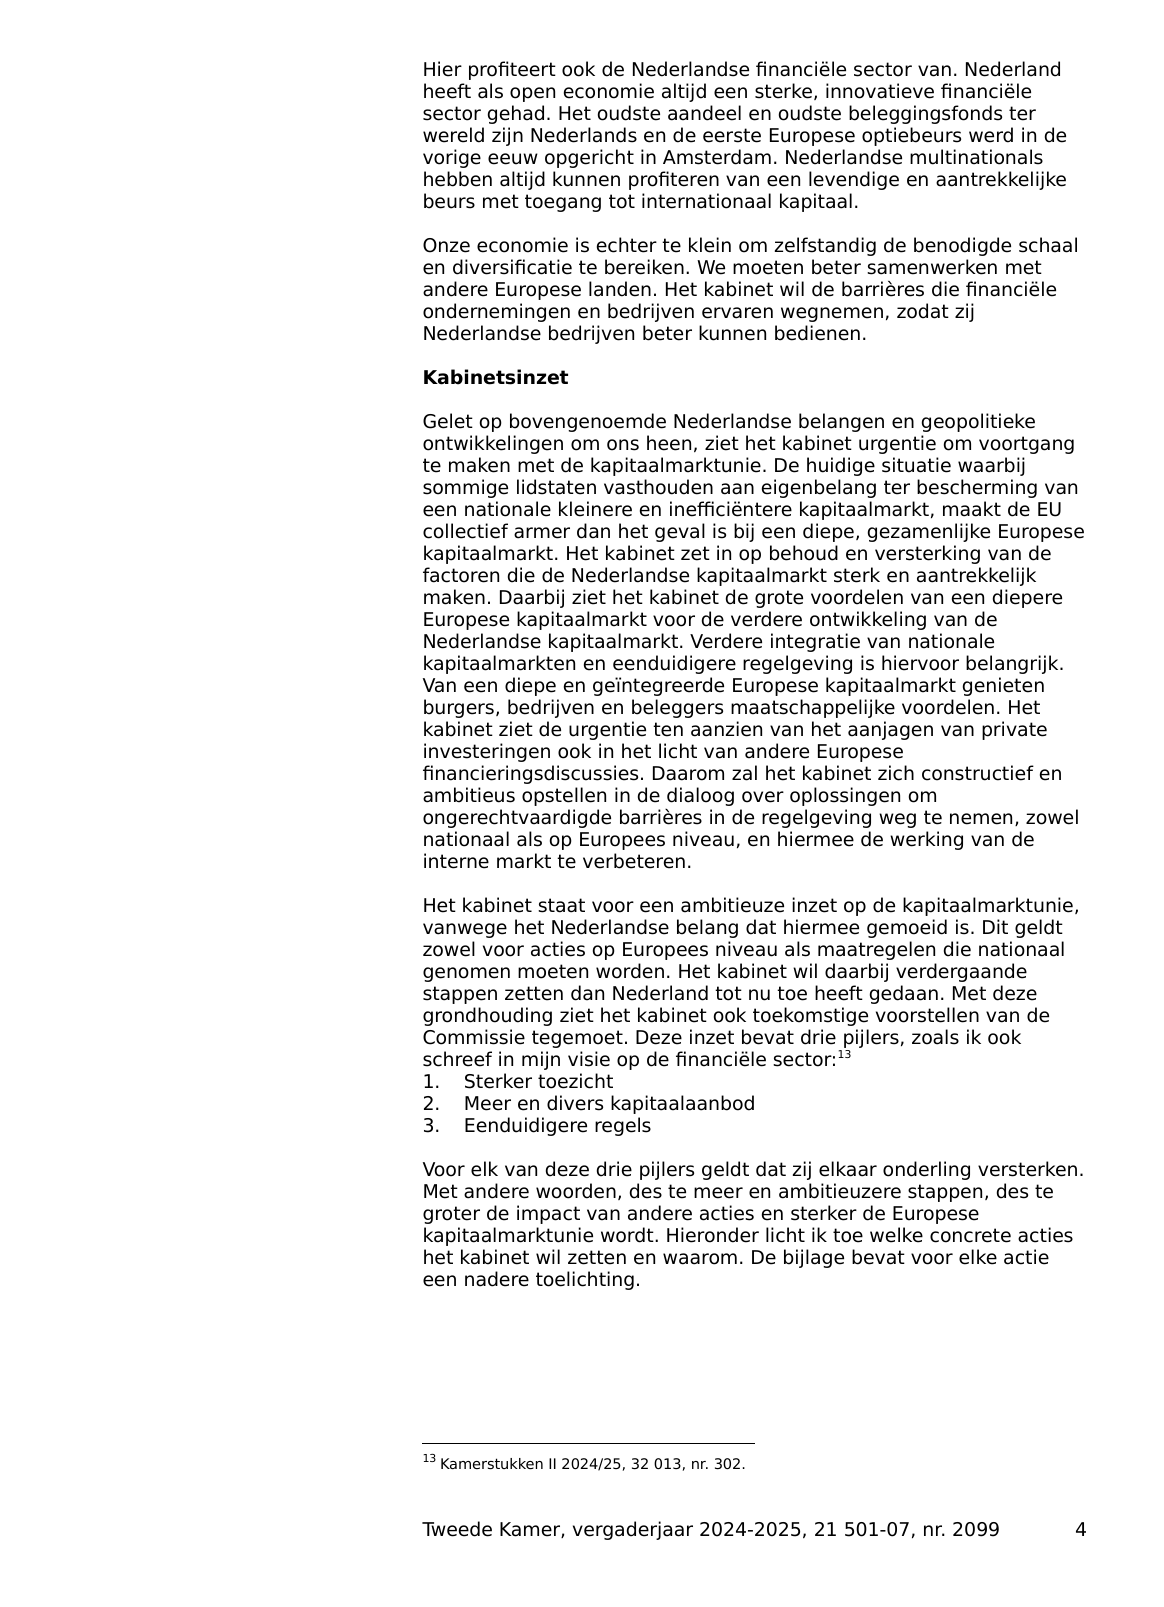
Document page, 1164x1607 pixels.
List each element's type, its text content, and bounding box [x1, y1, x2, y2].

text Voor elk van deze drie pijlers geldt dat zij elkaar onderling versterken. Met andere woorden, des te meer en ambitieuzere stappen, des te groter de impact van andere acties en sterker de Europese kapitaalmarktunie wordt. Hieronder licht ik toe welke concrete acties het kabinet wil zetten en waarom. De bijlage bevat voor elke actie een nadere toelichting. [422, 1159, 1087, 1291]
text Kamerstukken II 2024/25, 32 013, nr. 302. [422, 1452, 1087, 1474]
text Gelet op bovengenoemde Nederlandse belangen en geopolitieke ontwikkelingen om ons heen, ziet het kabinet urgentie om voortgang te maken met de kapitaalmarktunie. De huidige situatie waarbij sommige lidstaten vasthouden aan eigenbelang ter bescherming van een nationale kleinere en inefficiëntere kapitaalmarkt, maakt de EU collectief armer dan het geval is bij een diepe, gezamenlijke Europese kapitaalmarkt. Het kabinet zet in op behoud en versterking van de factoren die de Nederlandse kapitaalmarkt sterk en aantrekkelijk maken. Daarbij ziet het kabinet de grote voordelen van een diepere Europese kapitaalmarkt voor de verdere ontwikkeling van de Nederlandse kapitaalmarkt. Verdere integratie van nationale kapitaalmarkten en eenduidigere regelgeving is hiervoor belangrijk. Van een diepe en geïntegreerde Europese kapitaalmarkt genieten burgers, bedrijven en beleggers maatschappelijke voordelen. Het kabinet ziet de urgentie ten aanzien van het aanjagen van private investeringen ook in het licht van andere Europese financieringsdiscussies. Daarom zal het kabinet zich constructief en ambitieus opstellen in de dialoog over oplossingen om ongerechtvaardigde barrières in de regelgeving weg te nemen, zowel nationaal als op Europees niveau, en hiermee de werking van de interne markt te verbeteren. [422, 411, 1087, 873]
text 3. Eenduidigere regels [422, 1115, 1087, 1137]
text 1. Sterker toezicht [422, 1071, 1087, 1093]
text 2. Meer en divers kapitaalaanbod [422, 1093, 1087, 1115]
text Hier profiteert ook de Nederlandse financiële sector van. Nederland heeft als open economie altijd een sterke, innovatieve financiële sector gehad. Het oudste aandeel en oudste beleggingsfonds ter wereld zijn Nederlands en de eerste Europese optiebeurs werd in de vorige eeuw opgericht in Amsterdam. Nederlandse multinationals hebben altijd kunnen profiteren van een levendige en aantrekkelijke beurs met toegang tot internationaal kapitaal. [422, 59, 1087, 213]
subtitle Kabinetsinzet [422, 367, 1087, 389]
text Onze economie is echter te klein om zelfstandig de benodigde schaal en diversificatie te bereiken. We moeten beter samenwerken met andere Europese landen. Het kabinet wil de barrières die financiële ondernemingen en bedrijven ervaren wegnemen, zodat zij Nederlandse bedrijven beter kunnen bedienen. [422, 235, 1087, 345]
text Het kabinet staat voor een ambitieuze inzet op de kapitaalmarktunie, vanwege het Nederlandse belang dat hiermee gemoeid is. Dit geldt zowel voor acties op Europees niveau als maatregelen die nationaal genomen moeten worden. Het kabinet wil daarbij verdergaande stappen zetten dan Nederland tot nu toe heeft gedaan. Met deze grondhouding ziet het kabinet ook toekomstige voorstellen van de Commissie tegemoet. Deze inzet bevat drie pijlers, zoals ik ook schreef in mijn visie op de financiële sector: [422, 895, 1087, 1071]
